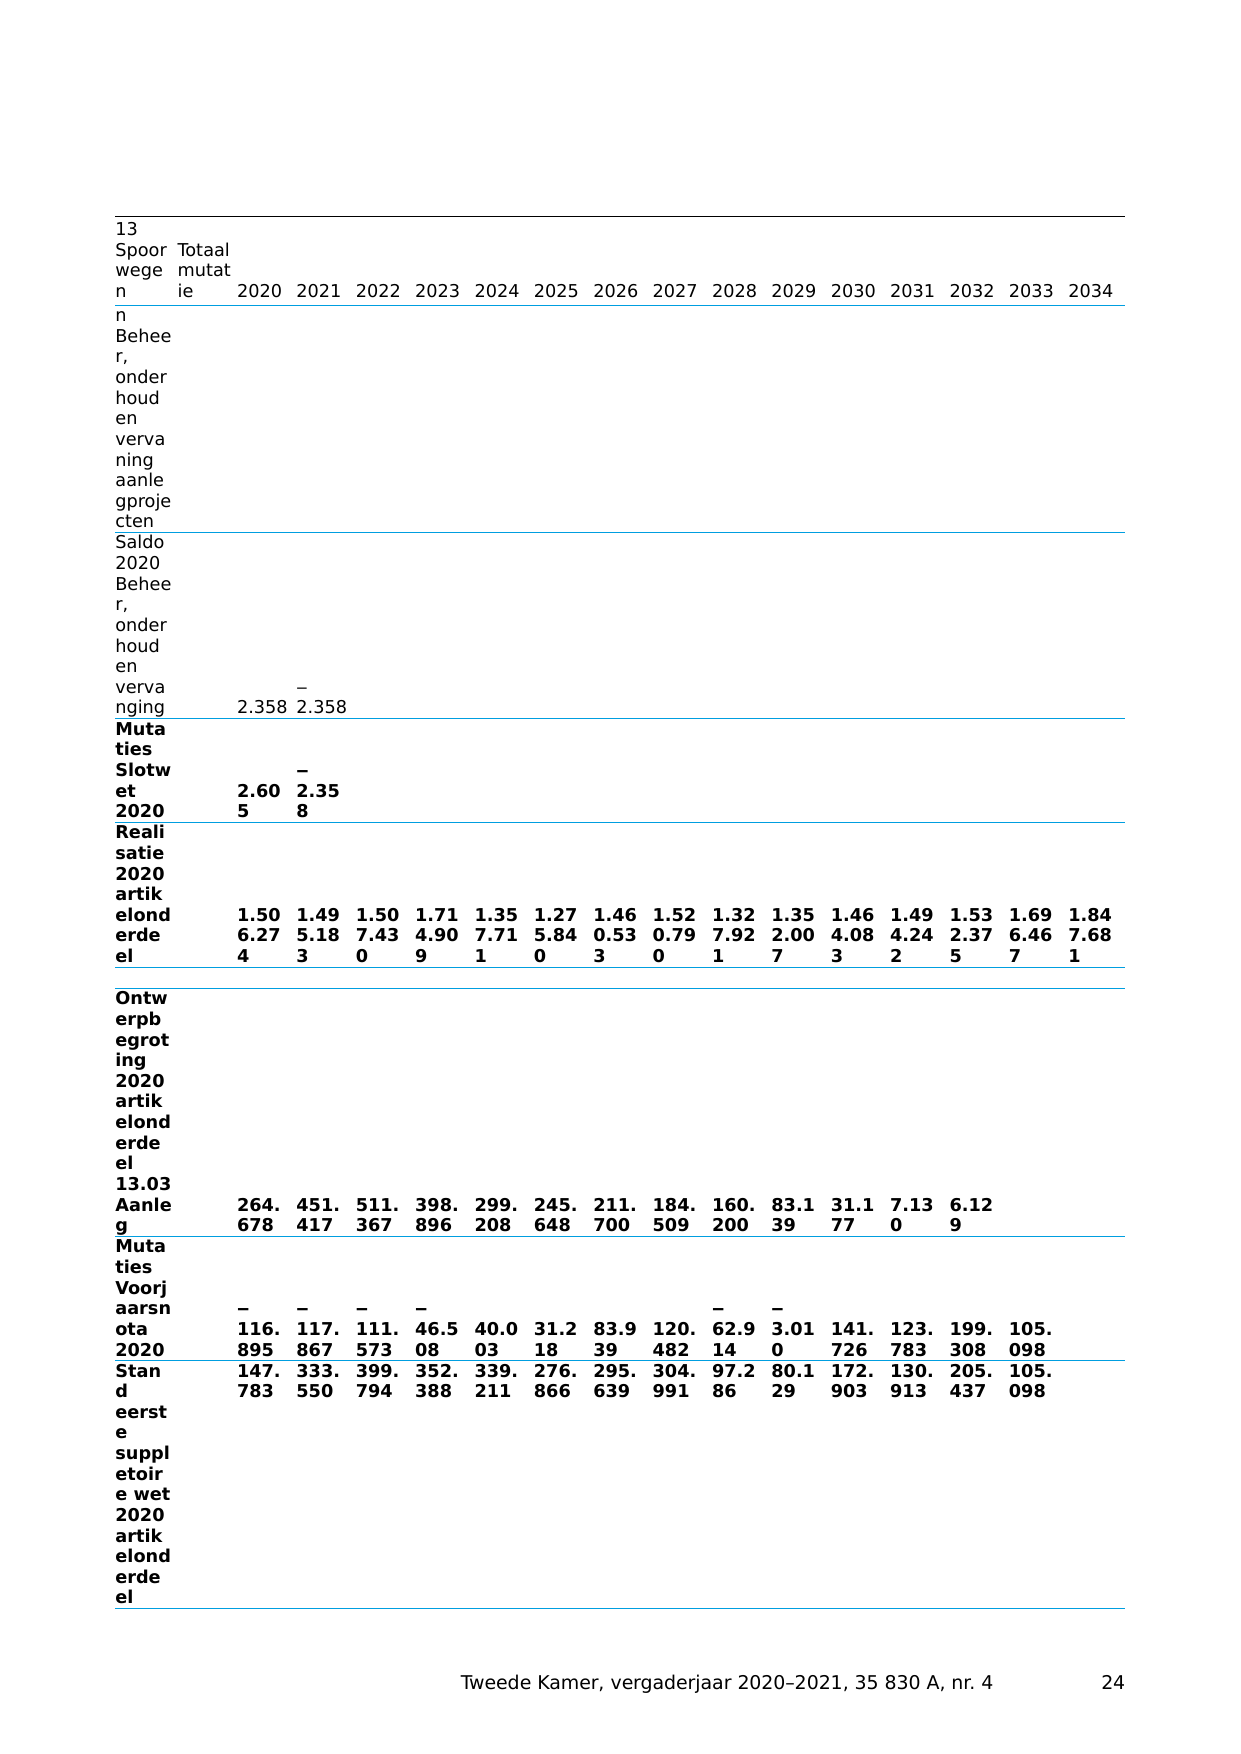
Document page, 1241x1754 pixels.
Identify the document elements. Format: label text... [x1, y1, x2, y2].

table_cell [234, 306, 293, 532]
table_cell ‒ 117.867 [293, 1237, 353, 1360]
table_cell [471, 719, 531, 822]
table_cell 399.794 [353, 1361, 412, 1608]
table_cell [471, 533, 531, 718]
table_cell 172.903 [828, 1361, 887, 1608]
table_cell [709, 968, 768, 988]
table_cell n Beheer, onderhoud en vervaning aanlegprojecten [115, 306, 174, 532]
table_cell 295.639 [590, 1361, 649, 1608]
table_cell [175, 306, 234, 532]
table_cell [175, 1237, 234, 1360]
table_cell 299.208 [471, 989, 531, 1236]
table_cell 1.327.921 [709, 823, 768, 967]
table_cell [175, 968, 234, 988]
table_cell [1065, 968, 1125, 988]
table_cell ‒ 3.010 [768, 1237, 828, 1360]
table_cell 1.520.790 [650, 823, 709, 967]
table_cell [1065, 533, 1125, 718]
table_cell [946, 533, 1006, 718]
table_cell [531, 719, 590, 822]
table_cell 2025 [531, 217, 590, 304]
table_cell Saldo 2020 Beheer, onderhoud en vervanging [115, 533, 174, 718]
table_cell [531, 968, 590, 988]
table_cell [709, 533, 768, 718]
table_cell [709, 306, 768, 532]
table_cell Realisatie 2020 artikelonderdeel [115, 823, 174, 967]
table_cell [1006, 533, 1065, 718]
table_cell [828, 533, 887, 718]
table_cell [768, 968, 828, 988]
table_cell 1.494.242 [887, 823, 946, 967]
table_cell 2032 [946, 217, 1006, 304]
table_cell [590, 306, 649, 532]
table_cell [1006, 306, 1065, 532]
table_cell 264.678 [234, 989, 293, 1236]
table_cell ‒ 2.358 [293, 719, 353, 822]
table_cell 1.506.274 [234, 823, 293, 967]
table_cell [175, 989, 234, 1236]
table_cell ‒ 2.358 [293, 533, 353, 718]
table_cell [828, 719, 887, 822]
table_cell Mutaties Voorjaarsnota 2020 [115, 1237, 174, 1360]
table_cell 199.308 [946, 1237, 1006, 1360]
table_cell 2.358 [234, 533, 293, 718]
table_cell [1006, 989, 1065, 1236]
table_cell 31.218 [531, 1237, 590, 1360]
table_cell 105.098 [1006, 1361, 1065, 1608]
table_cell [175, 719, 234, 822]
table_cell 2030 [828, 217, 887, 304]
table_cell [471, 306, 531, 532]
table_cell 2020 [234, 217, 293, 304]
table_cell [768, 533, 828, 718]
table_cell ‒ 62.914 [709, 1237, 768, 1360]
table_cell 2034 [1065, 217, 1125, 304]
table_cell 451.417 [293, 989, 353, 1236]
table_cell [590, 968, 649, 988]
table_cell [175, 533, 234, 718]
table_cell 80.129 [768, 1361, 828, 1608]
table_cell 1.714.909 [412, 823, 471, 967]
table_cell [412, 968, 471, 988]
table_cell 339.211 [471, 1361, 531, 1608]
table_cell Ontwerpbegroting 2020 artikelonderdeel 13.03 Aanleg [115, 989, 174, 1236]
table_cell 2021 [293, 217, 353, 304]
table_cell 245.648 [531, 989, 590, 1236]
table_cell 2033 [1006, 217, 1065, 304]
table_cell [1006, 968, 1065, 988]
table_cell [1065, 1361, 1125, 1608]
table_cell [887, 533, 946, 718]
table_cell 83.139 [768, 989, 828, 1236]
table_cell 130.913 [887, 1361, 946, 1608]
table_cell Totaal mutatie [175, 217, 234, 304]
table_cell 2023 [412, 217, 471, 304]
table_cell ‒ 116.895 [234, 1237, 293, 1360]
table_cell 13 Spoorwegen [115, 217, 174, 304]
table_cell [175, 823, 234, 967]
table_cell [590, 533, 649, 718]
table_cell 205.437 [946, 1361, 1006, 1608]
table_cell [234, 968, 293, 988]
table_cell [353, 533, 412, 718]
table_cell [412, 719, 471, 822]
table_cell 398.896 [412, 989, 471, 1236]
table_cell 304.991 [650, 1361, 709, 1608]
table_cell 2.605 [234, 719, 293, 822]
table_cell 40.003 [471, 1237, 531, 1360]
table_cell [887, 968, 946, 988]
table_cell 83.939 [590, 1237, 649, 1360]
table_cell 2029 [768, 217, 828, 304]
table_cell 2024 [471, 217, 531, 304]
table_cell [353, 968, 412, 988]
table_cell [293, 306, 353, 532]
table_cell 1.532.375 [946, 823, 1006, 967]
table_cell ‒ 111.573 [353, 1237, 412, 1360]
table_cell [887, 306, 946, 532]
table_cell 1.847.681 [1065, 823, 1125, 967]
table_cell 105.098 [1006, 1237, 1065, 1360]
table_cell [946, 719, 1006, 822]
table_cell [1065, 719, 1125, 822]
table_cell 120.482 [650, 1237, 709, 1360]
table_cell [353, 719, 412, 822]
table_cell 2027 [650, 217, 709, 304]
table_cell 6.129 [946, 989, 1006, 1236]
table_cell [531, 533, 590, 718]
table_cell [1065, 989, 1125, 1236]
table_cell [887, 719, 946, 822]
table_cell [828, 306, 887, 532]
table_cell [175, 1361, 234, 1608]
table_cell [650, 533, 709, 718]
table_cell 160.200 [709, 989, 768, 1236]
table_cell 31.177 [828, 989, 887, 1236]
table_cell 141.726 [828, 1237, 887, 1360]
table_cell 147.783 [234, 1361, 293, 1608]
table_cell [768, 719, 828, 822]
table_cell 97.286 [709, 1361, 768, 1608]
table_cell [946, 306, 1006, 532]
table_cell [115, 968, 174, 988]
table_cell 1.696.467 [1006, 823, 1065, 967]
table_cell 333.550 [293, 1361, 353, 1608]
table_cell Mutaties Slotwet 2020 [115, 719, 174, 822]
table_cell [1065, 1237, 1125, 1360]
table_cell [709, 719, 768, 822]
table_cell [531, 306, 590, 532]
table_cell 1.460.533 [590, 823, 649, 967]
table_cell Stand eerste suppletoire wet 2020 artikelonderdeel [115, 1361, 174, 1608]
table_cell 184.509 [650, 989, 709, 1236]
table_cell 276.866 [531, 1361, 590, 1608]
table_cell 1.495.183 [293, 823, 353, 967]
table_cell 352.388 [412, 1361, 471, 1608]
table_cell 211.700 [590, 989, 649, 1236]
table_cell [768, 306, 828, 532]
table_cell [471, 968, 531, 988]
table_cell [590, 719, 649, 822]
table_cell 1.352.007 [768, 823, 828, 967]
table_cell [650, 968, 709, 988]
table_cell 2022 [353, 217, 412, 304]
table_cell 1.464.083 [828, 823, 887, 967]
table_cell [1065, 306, 1125, 532]
table_cell [412, 533, 471, 718]
table_cell [293, 968, 353, 988]
table_cell [650, 306, 709, 532]
table_cell 511.367 [353, 989, 412, 1236]
table_cell [353, 306, 412, 532]
table_cell 1.507.430 [353, 823, 412, 967]
table_cell [650, 719, 709, 822]
table_cell [828, 968, 887, 988]
table_cell 2031 [887, 217, 946, 304]
table_cell [946, 968, 1006, 988]
table_cell [1006, 719, 1065, 822]
table_cell 1.357.711 [471, 823, 531, 967]
table_cell 1.275.840 [531, 823, 590, 967]
table_cell 123.783 [887, 1237, 946, 1360]
table_cell [412, 306, 471, 532]
table_cell 7.130 [887, 989, 946, 1236]
table_cell 2028 [709, 217, 768, 304]
table_header Tabel 2 Artikel 13 Spoorwegen [115, 191, 1125, 216]
table_cell ‒ 46.508 [412, 1237, 471, 1360]
table_cell 2026 [590, 217, 649, 304]
